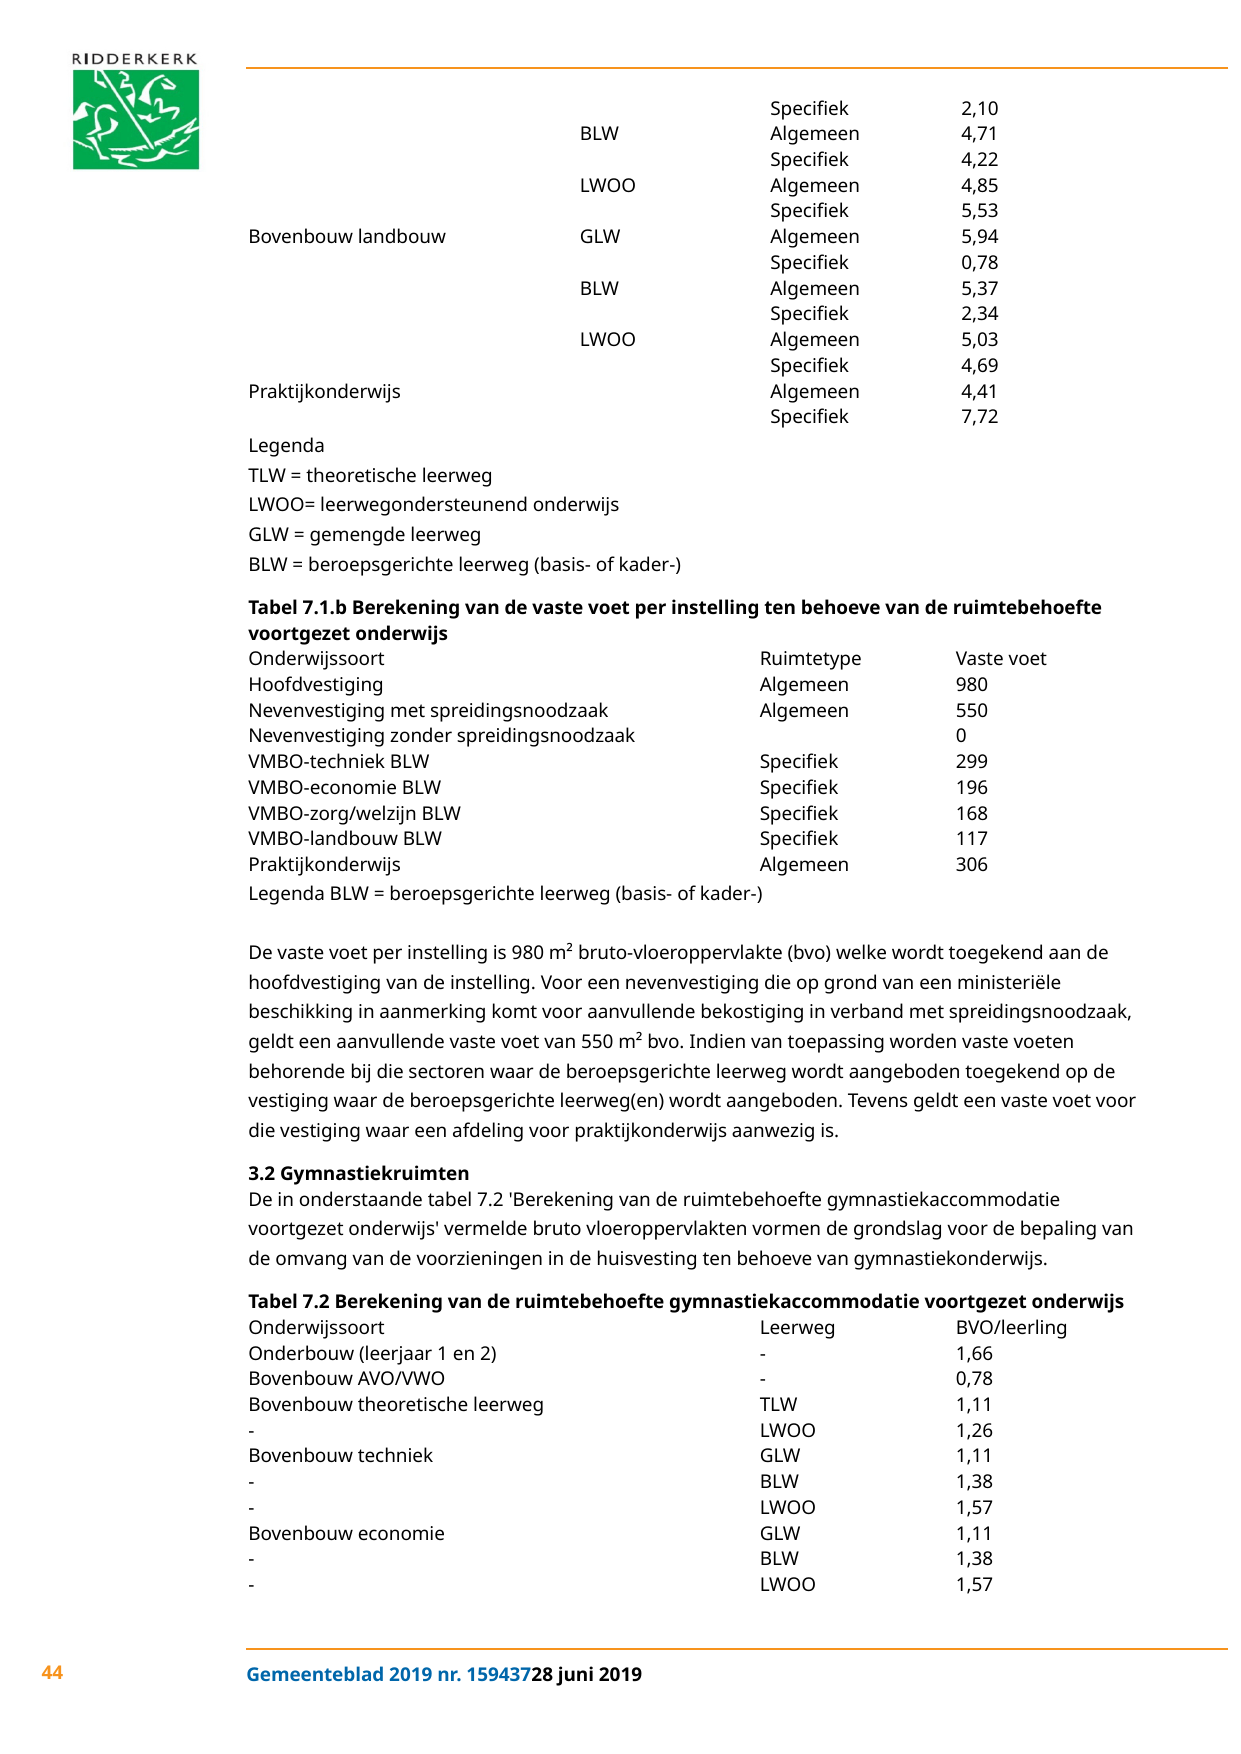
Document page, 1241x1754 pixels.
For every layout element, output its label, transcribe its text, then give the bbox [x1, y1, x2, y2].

table_header Onderwijssoort [248, 1314, 759, 1340]
table_cell Bovenbouw theoretische leerweg [248, 1391, 759, 1417]
text Tabel 7.2 Berekening van de ruimtebehoefte gymnastiekaccommodatie voortgezet onderwijs [248, 1288, 1152, 1314]
table_cell Algemeen [770, 326, 961, 352]
table_cell [248, 301, 579, 326]
table_cell [580, 249, 770, 275]
table_cell BLW [580, 121, 770, 146]
table_cell [248, 326, 579, 352]
table_cell LWOO [580, 172, 770, 198]
table_cell 1,57 [956, 1571, 1152, 1597]
table_cell [760, 723, 956, 748]
table_cell [580, 146, 770, 172]
table_cell LWOO [760, 1571, 956, 1597]
text Legenda [248, 432, 1152, 458]
table_cell Algemeen [760, 671, 956, 697]
table_cell Specifiek [770, 301, 961, 326]
table_cell [248, 95, 579, 121]
table_cell Specifiek [770, 198, 961, 223]
table_cell [248, 172, 579, 198]
table_cell [580, 95, 770, 121]
table_cell Hoofdvestiging [248, 671, 759, 697]
table_cell 168 [956, 800, 1152, 826]
table_cell 5,53 [961, 198, 1152, 223]
table_cell 2,10 [961, 95, 1152, 121]
table_cell LWOO [580, 326, 770, 352]
table_cell Bovenbouw economie [248, 1520, 759, 1546]
text LWOO= leerwegondersteunend onderwijs [248, 492, 1152, 517]
table_cell Algemeen [770, 378, 961, 403]
table_cell Algemeen [770, 121, 961, 146]
table_cell 980 [956, 671, 1152, 697]
text 3.2 Gymnastiekruimten [248, 1160, 1152, 1186]
table_cell 5,94 [961, 224, 1152, 249]
table_header Ruimtetype [760, 646, 956, 671]
table_cell [248, 249, 579, 275]
table_cell Specifiek [770, 249, 961, 275]
table_cell LWOO [760, 1494, 956, 1520]
table_cell 0 [956, 723, 1152, 748]
table_cell 0,78 [961, 249, 1152, 275]
table_cell 4,85 [961, 172, 1152, 198]
table_cell [580, 352, 770, 378]
table_cell Praktijkonderwijs [248, 851, 759, 877]
table_cell Bovenbouw landbouw [248, 224, 579, 249]
table_cell Algemeen [760, 851, 956, 877]
table_header Leerweg [760, 1314, 956, 1340]
table_cell [580, 404, 770, 429]
table_cell GLW [580, 224, 770, 249]
table_cell VMBO-economie BLW [248, 774, 759, 800]
table_cell - [760, 1340, 956, 1365]
table_cell TLW [760, 1391, 956, 1417]
table_cell GLW [760, 1443, 956, 1468]
table_cell - [248, 1494, 759, 1520]
table_cell Bovenbouw AVO/VWO [248, 1365, 759, 1391]
table_cell [580, 378, 770, 403]
table_cell 4,22 [961, 146, 1152, 172]
table_cell Specifiek [770, 404, 961, 429]
table_cell Specifiek [760, 826, 956, 851]
table_cell Onderbouw (leerjaar 1 en 2) [248, 1340, 759, 1365]
table_cell Praktijkonderwijs [248, 378, 579, 403]
picture [41, 47, 231, 172]
table_cell [580, 198, 770, 223]
table_header BVO/leerling [956, 1314, 1152, 1340]
table_cell 1,11 [956, 1391, 1152, 1417]
table_cell 4,71 [961, 121, 1152, 146]
table_cell - [760, 1365, 956, 1391]
text BLW = beroepsgerichte leerweg (basis- of kader-) [248, 551, 1152, 577]
table_cell Algemeen [770, 275, 961, 301]
table_cell VMBO-techniek BLW [248, 749, 759, 774]
table_cell 1,66 [956, 1340, 1152, 1365]
table_cell 550 [956, 697, 1152, 723]
text GLW = gemengde leerweg [248, 521, 1152, 547]
table_cell 1,11 [956, 1520, 1152, 1546]
table_cell Algemeen [770, 224, 961, 249]
table_cell [248, 275, 579, 301]
table_cell Algemeen [760, 697, 956, 723]
table_cell Nevenvestiging met spreidingsnoodzaak [248, 697, 759, 723]
table_cell Specifiek [770, 146, 961, 172]
table_cell LWOO [760, 1417, 956, 1443]
table_cell 306 [956, 851, 1152, 877]
table_header Onderwijssoort [248, 646, 759, 671]
table_cell 5,37 [961, 275, 1152, 301]
table_cell 4,69 [961, 352, 1152, 378]
table_cell Specifiek [770, 352, 961, 378]
text TLW = theoretische leerweg [248, 462, 1152, 488]
table_cell Specifiek [770, 95, 961, 121]
table_cell 2,34 [961, 301, 1152, 326]
table_cell [248, 146, 579, 172]
table_cell [248, 404, 579, 429]
table_cell [248, 352, 579, 378]
table_cell [248, 198, 579, 223]
table_cell VMBO-landbouw BLW [248, 826, 759, 851]
table_cell 4,41 [961, 378, 1152, 403]
table_cell 5,03 [961, 326, 1152, 352]
table_cell 1,26 [956, 1417, 1152, 1443]
table_cell 196 [956, 774, 1152, 800]
table_cell Specifiek [760, 749, 956, 774]
table_cell Specifiek [760, 800, 956, 826]
table_cell 1,57 [956, 1494, 1152, 1520]
table_cell Algemeen [770, 172, 961, 198]
table_cell [248, 121, 579, 146]
table_cell 7,72 [961, 404, 1152, 429]
table_cell BLW [760, 1468, 956, 1494]
table_cell GLW [760, 1520, 956, 1546]
table_cell Nevenvestiging zonder spreidingsnoodzaak [248, 723, 759, 748]
table_cell BLW [580, 275, 770, 301]
text De in onderstaande tabel 7.2 'Berekening van de ruimtebehoefte gymnastiekaccommodatie voortgezet onderwijs' vermelde bruto vloeroppervlakten vormen de grondslag voor de bepaling van de omvang van de voorzieningen in de huisvesting ten behoeve van gymnastiekonderwijs. [248, 1186, 1152, 1271]
table_cell 117 [956, 826, 1152, 851]
table_cell 1,38 [956, 1468, 1152, 1494]
table_cell - [248, 1417, 759, 1443]
table_cell 299 [956, 749, 1152, 774]
table_cell Bovenbouw techniek [248, 1443, 759, 1468]
table_cell 1,11 [956, 1443, 1152, 1468]
table_cell - [248, 1546, 759, 1571]
table_cell 0,78 [956, 1365, 1152, 1391]
text Tabel 7.1.b Berekening van de vaste voet per instelling ten behoeve van de ruimtebehoefte voortgezet onderwijs [248, 594, 1152, 645]
table_cell Specifiek [760, 774, 956, 800]
table_cell 1,38 [956, 1546, 1152, 1571]
table_cell - [248, 1571, 759, 1597]
table_cell - [248, 1468, 759, 1494]
text Legenda BLW = beroepsgerichte leerweg (basis- of kader-) [248, 880, 1152, 906]
table_header Vaste voet [956, 646, 1152, 671]
table_cell [580, 301, 770, 326]
table_cell BLW [760, 1546, 956, 1571]
table_cell VMBO-zorg/welzijn BLW [248, 800, 759, 826]
text De vaste voet per instelling is 980 m² bruto-vloeroppervlakte (bvo) welke wordt toegekend aan de hoofdvestiging van de instelling. Voor een nevenvestiging die op grond van een ministeriële beschikking in aanmerking komt voor aanvullende bekostiging in verband met spreidingsnoodzaak, geldt een aanvullende vaste voet van 550 m² bvo. Indien van toepassing worden vaste voeten behorende bij die sectoren waar de beroepsgerichte leerweg wordt aangeboden toegekend op de vestiging waar de beroepsgerichte leerweg(en) wordt aangeboden. Tevens geldt een vaste voet voor die vestiging waar een afdeling voor praktijkonderwijs aanwezig is. [248, 939, 1152, 1143]
